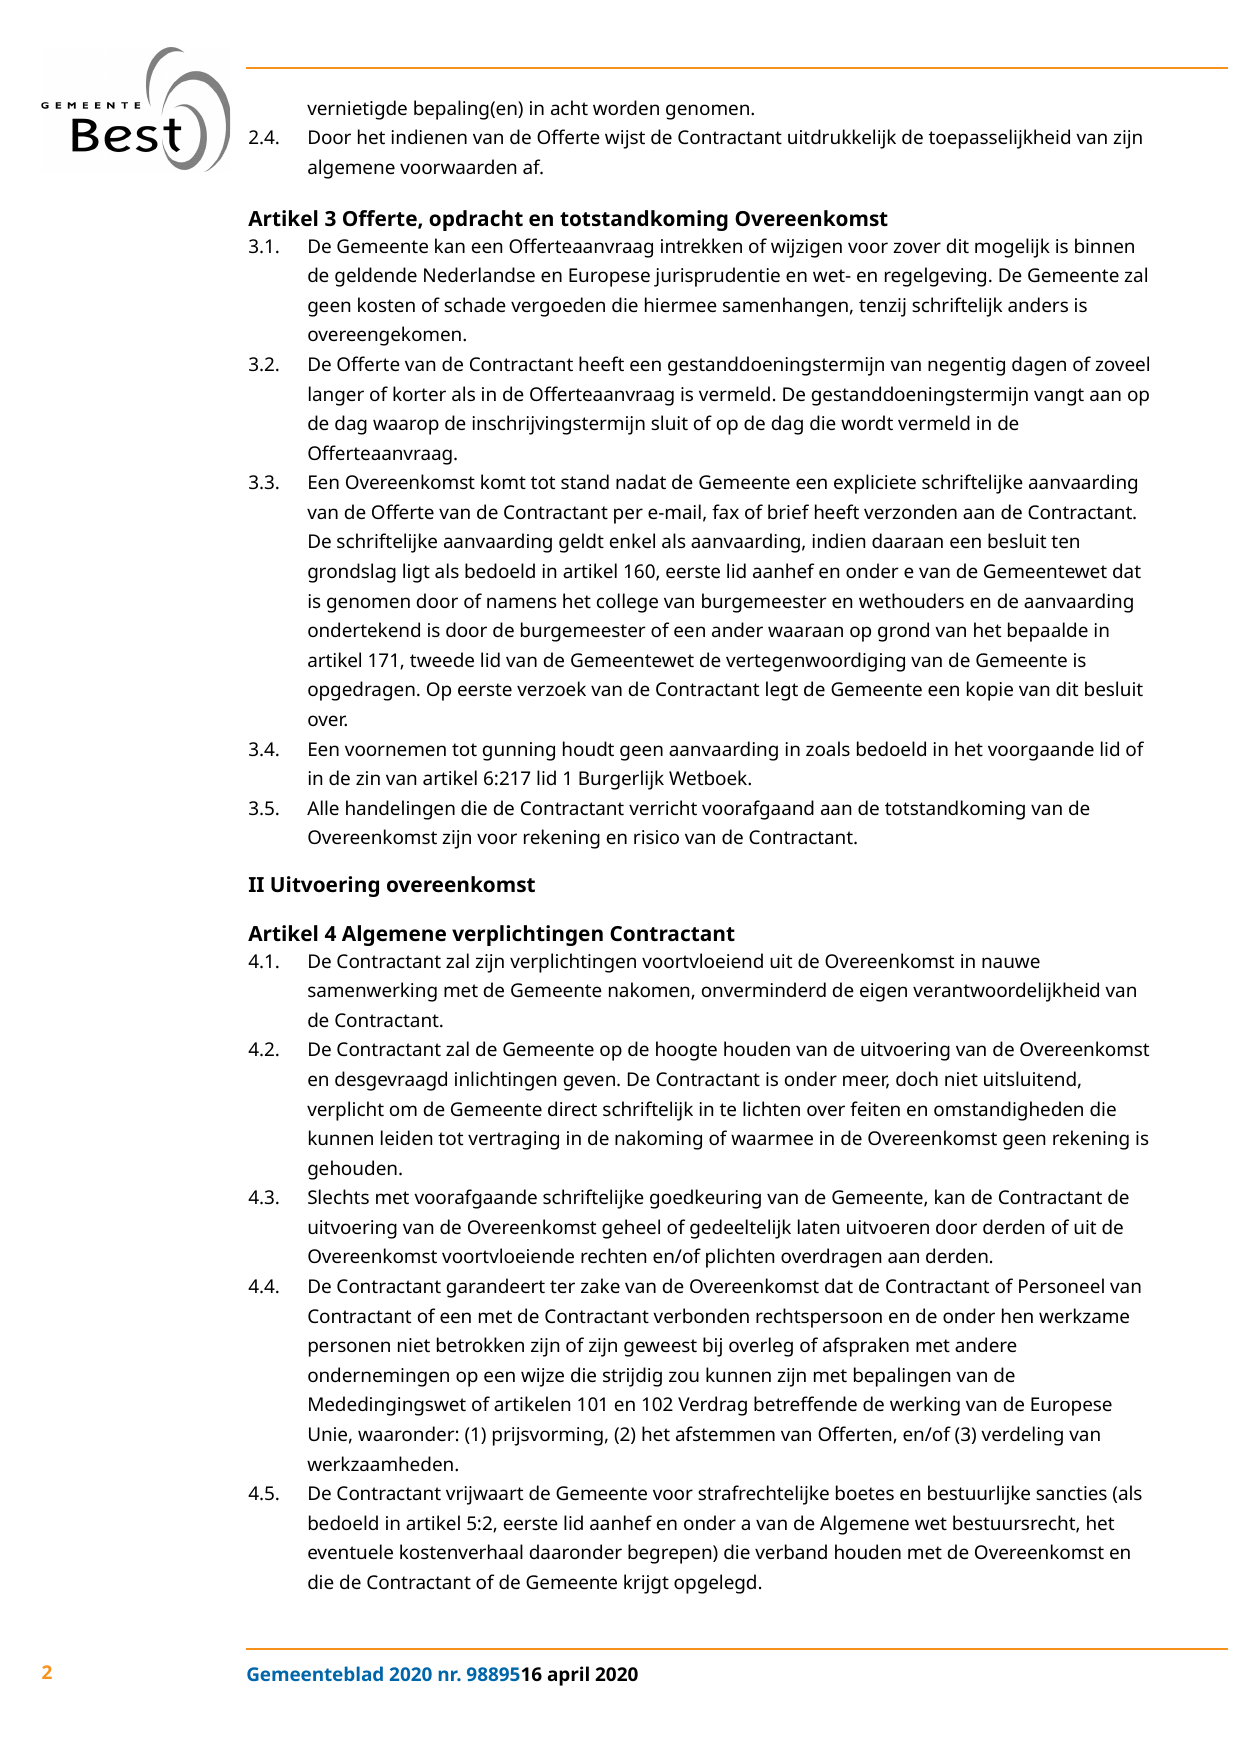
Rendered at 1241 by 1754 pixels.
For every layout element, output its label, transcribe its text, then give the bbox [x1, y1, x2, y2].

list Door het indienen van de Offerte wijst de Contractant uitdrukkelijk de toepasselijkheid van zijn algemene voorwaarden af. [248, 124, 1152, 180]
list vernietigde bepaling(en) in acht worden genomen. [248, 95, 1152, 121]
list Slechts met voorafgaande schriftelijke goedkeuring van de Gemeente, kan de Contractant de uitvoering van de Overeenkomst geheel of gedeeltelijk laten uitvoeren door derden of uit de Overeenkomst voortvloeiende rechten en/of plichten overdragen aan derden. [248, 1184, 1152, 1269]
list De Offerte van de Contractant heeft een gestanddoeningstermijn van negentig dagen of zoveel langer of korter als in de Offerteaanvraag is vermeld. De gestanddoeningstermijn vangt aan op de dag waarop de inschrijvingstermijn sluit of op de dag die wordt vermeld in de Offerteaanvraag. [248, 351, 1152, 466]
list De Contractant garandeert ter zake van de Overeenkomst dat de Contractant of Personeel van Contractant of een met de Contractant verbonden rechtspersoon en de onder hen werkzame personen niet betrokken zijn of zijn geweest bij overleg of afspraken met andere ondernemingen op een wijze die strijdig zou kunnen zijn met bepalingen van de Mededingingswet of artikelen 101 en 102 Verdrag betreffende de werking van de Europese Unie, waaronder: (1) prijsvorming, (2) het afstemmen van Offerten, en/of (3) verdeling van werkzaamheden. [248, 1273, 1152, 1476]
list De Contractant zal zijn verplichtingen voortvloeiend uit de Overeenkomst in nauwe samenwerking met de Gemeente nakomen, onverminderd de eigen verantwoordelijkheid van de Contractant. [248, 948, 1152, 1033]
list Een Overeenkomst komt tot stand nadat de Gemeente een expliciete schriftelijke aanvaarding van de Offerte van de Contractant per e-mail, fax of brief heeft verzonden aan de Contractant. De schriftelijke aanvaarding geldt enkel als aanvaarding, indien daaraan een besluit ten grondslag ligt als bedoeld in artikel 160, eerste lid aanhef en onder e van de Gemeentewet dat is genomen door of namens het college van burgemeester en wethouders en de aanvaarding ondertekend is door de burgemeester of een ander waaraan op grond van het bepaalde in artikel 171, tweede lid van de Gemeentewet de vertegenwoordiging van de Gemeente is opgedragen. Op eerste verzoek van de Contractant legt de Gemeente een kopie van dit besluit over. [248, 469, 1152, 732]
list De Contractant zal de Gemeente op de hoogte houden van de uitvoering van de Overeenkomst en desgevraagd inlichtingen geven. De Contractant is onder meer, doch niet uitsluitend, verplicht om de Gemeente direct schriftelijk in te lichten over feiten en omstandigheden die kunnen leiden tot vertraging in de nakoming of waarmee in de Overeenkomst geen rekening is gehouden. [248, 1037, 1152, 1181]
list De Contractant vrijwaart de Gemeente voor strafrechtelijke boetes en bestuurlijke sancties (als bedoeld in artikel 5:2, eerste lid aanhef en onder a van de Algemene wet bestuursrecht, het eventuele kostenverhaal daaronder begrepen) die verband houden met de Overeenkomst en die de Contractant of de Gemeente krijgt opgelegd. [248, 1480, 1152, 1595]
picture [41, 47, 231, 172]
list De Gemeente kan een Offerteaanvraag intrekken of wijzigen voor zover dit mogelijk is binnen de geldende Nederlandse en Europese jurisprudentie en wet- en regelgeving. De Gemeente zal geen kosten of schade vergoeden die hiermee samenhangen, tenzij schriftelijk anders is overeengekomen. [248, 233, 1152, 347]
text Artikel 4 Algemene verplichtingen Contractant [248, 919, 1152, 948]
list Een voornemen tot gunning houdt geen aanvaarding in zoals bedoeld in het voorgaande lid of in de zin van artikel 6:217 lid 1 Burgerlijk Wetboek. [248, 736, 1152, 791]
text II Uitvoering overeenkomst [248, 870, 1152, 898]
list Alle handelingen die de Contractant verricht voorafgaand aan de totstandkoming van de Overeenkomst zijn voor rekening en risico van de Contractant. [248, 795, 1152, 850]
text Artikel 3 Offerte, opdracht en totstandkoming Overeenkomst [248, 204, 1152, 233]
